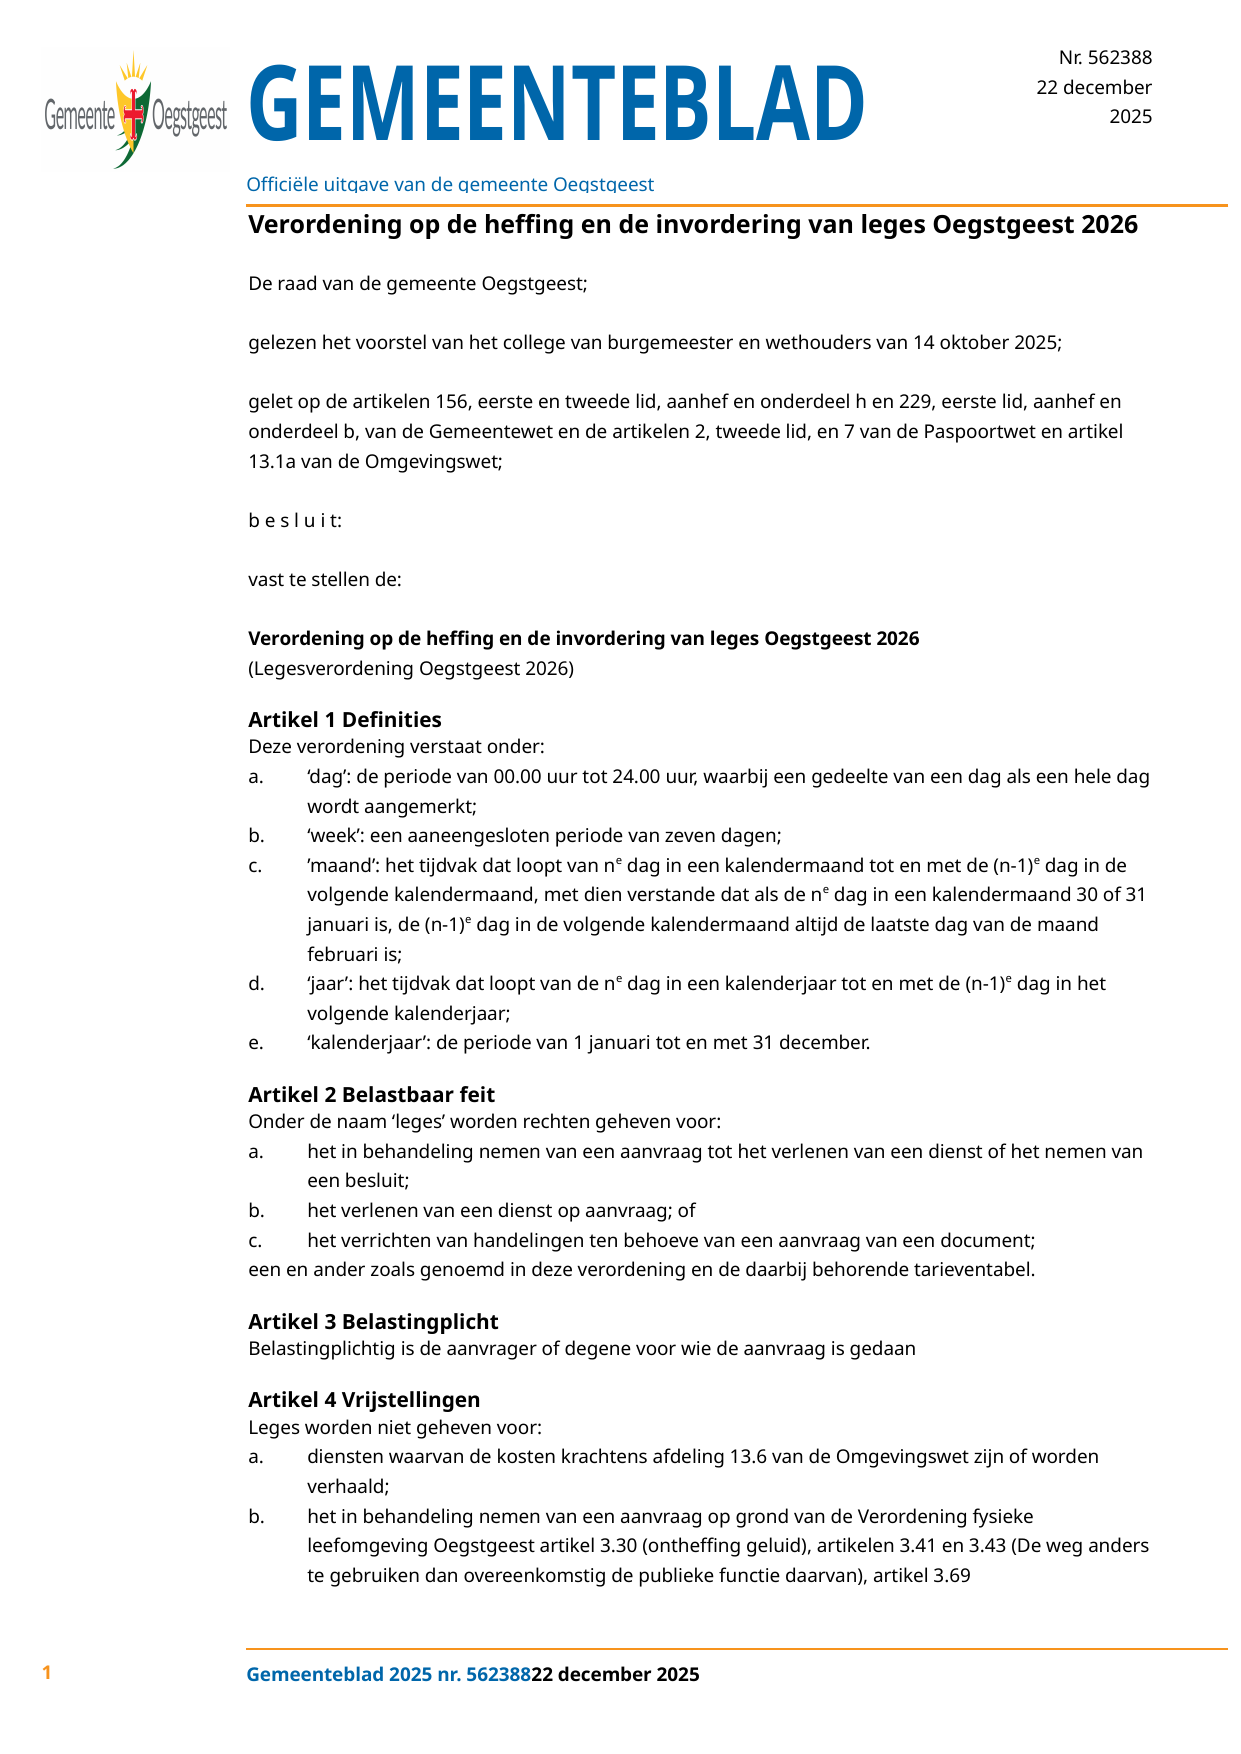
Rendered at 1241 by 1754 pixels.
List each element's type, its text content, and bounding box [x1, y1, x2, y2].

text De raad van de gemeente Oegstgeest; [248, 270, 1152, 296]
list het in behandeling nemen van een aanvraag tot het verlenen van een dienst of het nemen van een besluit; [248, 1138, 1152, 1193]
text Belastingplichtig is de aanvrager of degene voor wie de aanvraag is gedaan [248, 1335, 1152, 1361]
text Onder de naam ‘leges’ worden rechten geheven voor: [248, 1108, 1152, 1134]
list diensten waarvan de kosten krachtens afdeling 13.6 van de Omgevingswet zijn of worden verhaald; [248, 1444, 1152, 1499]
list ‘dag’: de periode van 00.00 uur tot 24.00 uur, waarbij een gedeelte van een dag als een hele dag wordt aangemerkt; [248, 763, 1152, 819]
text Artikel 1 Definities [248, 705, 1152, 734]
text gelezen het voorstel van het college van burgemeester en wethouders van 14 oktober 2025; [248, 329, 1152, 355]
text Leges worden niet geheven voor: [248, 1414, 1152, 1440]
list ‘week’: een aaneengesloten periode van zeven dagen; [248, 822, 1152, 848]
text Artikel 4 Vrijstellingen [248, 1386, 1152, 1414]
list het verrichten van handelingen ten behoeve van een aanvraag van een document; [248, 1227, 1152, 1252]
text Artikel 2 Belastbaar feit [248, 1080, 1152, 1108]
list het in behandeling nemen van een aanvraag op grond van de Verordening fysieke leefomgeving Oegstgeest artikel 3.30 (ontheffing geluid), artikelen 3.41 en 3.43 (De weg anders te gebruiken dan overeenkomstig de publieke functie daarvan), artikel 3.69 [248, 1503, 1152, 1588]
text b e s l u i t: [248, 507, 1152, 533]
list ‘kalenderjaar’: de periode van 1 januari tot en met 31 december. [248, 1029, 1152, 1055]
text vast te stellen de: [248, 566, 1152, 592]
text Verordening op de heffing en de invordering van leges Oegstgeest 2026 [248, 207, 1152, 241]
text Deze verordening verstaat onder: [248, 734, 1152, 759]
text gelet op de artikelen 156, eerste en tweede lid, aanhef en onderdeel h en 229, eerste lid, aanhef en onderdeel b, van de Gemeentewet en de artikelen 2, tweede lid, en 7 van de Paspoortwet en artikel 13.1a van de Omgevingswet; [248, 389, 1152, 473]
list ’maand’: het tijdvak dat loopt van ne dag in een kalendermaand tot en met de (n-1)e dag in de volgende kalendermaand, met dien verstande dat als de ne dag in een kalendermaand 30 of 31 januari is, de (n-1)e dag in de volgende kalendermaand altijd de laatste dag van de maand februari is; [248, 852, 1152, 967]
picture [41, 47, 231, 172]
text (Legesverordening Oegstgeest 2026) [248, 655, 1152, 681]
text een en ander zoals genoemd in deze verordening en de daarbij behorende tarieventabel. [248, 1256, 1152, 1282]
text Verordening op de heffing en de invordering van leges Oegstgeest 2026 [248, 625, 1152, 651]
text Artikel 3 Belastingplicht [248, 1307, 1152, 1335]
list ‘jaar’: het tijdvak dat loopt van de ne dag in een kalenderjaar tot en met de (n-1)e dag in het volgende kalenderjaar; [248, 970, 1152, 1026]
list het verlenen van een dienst op aanvraag; of [248, 1197, 1152, 1223]
